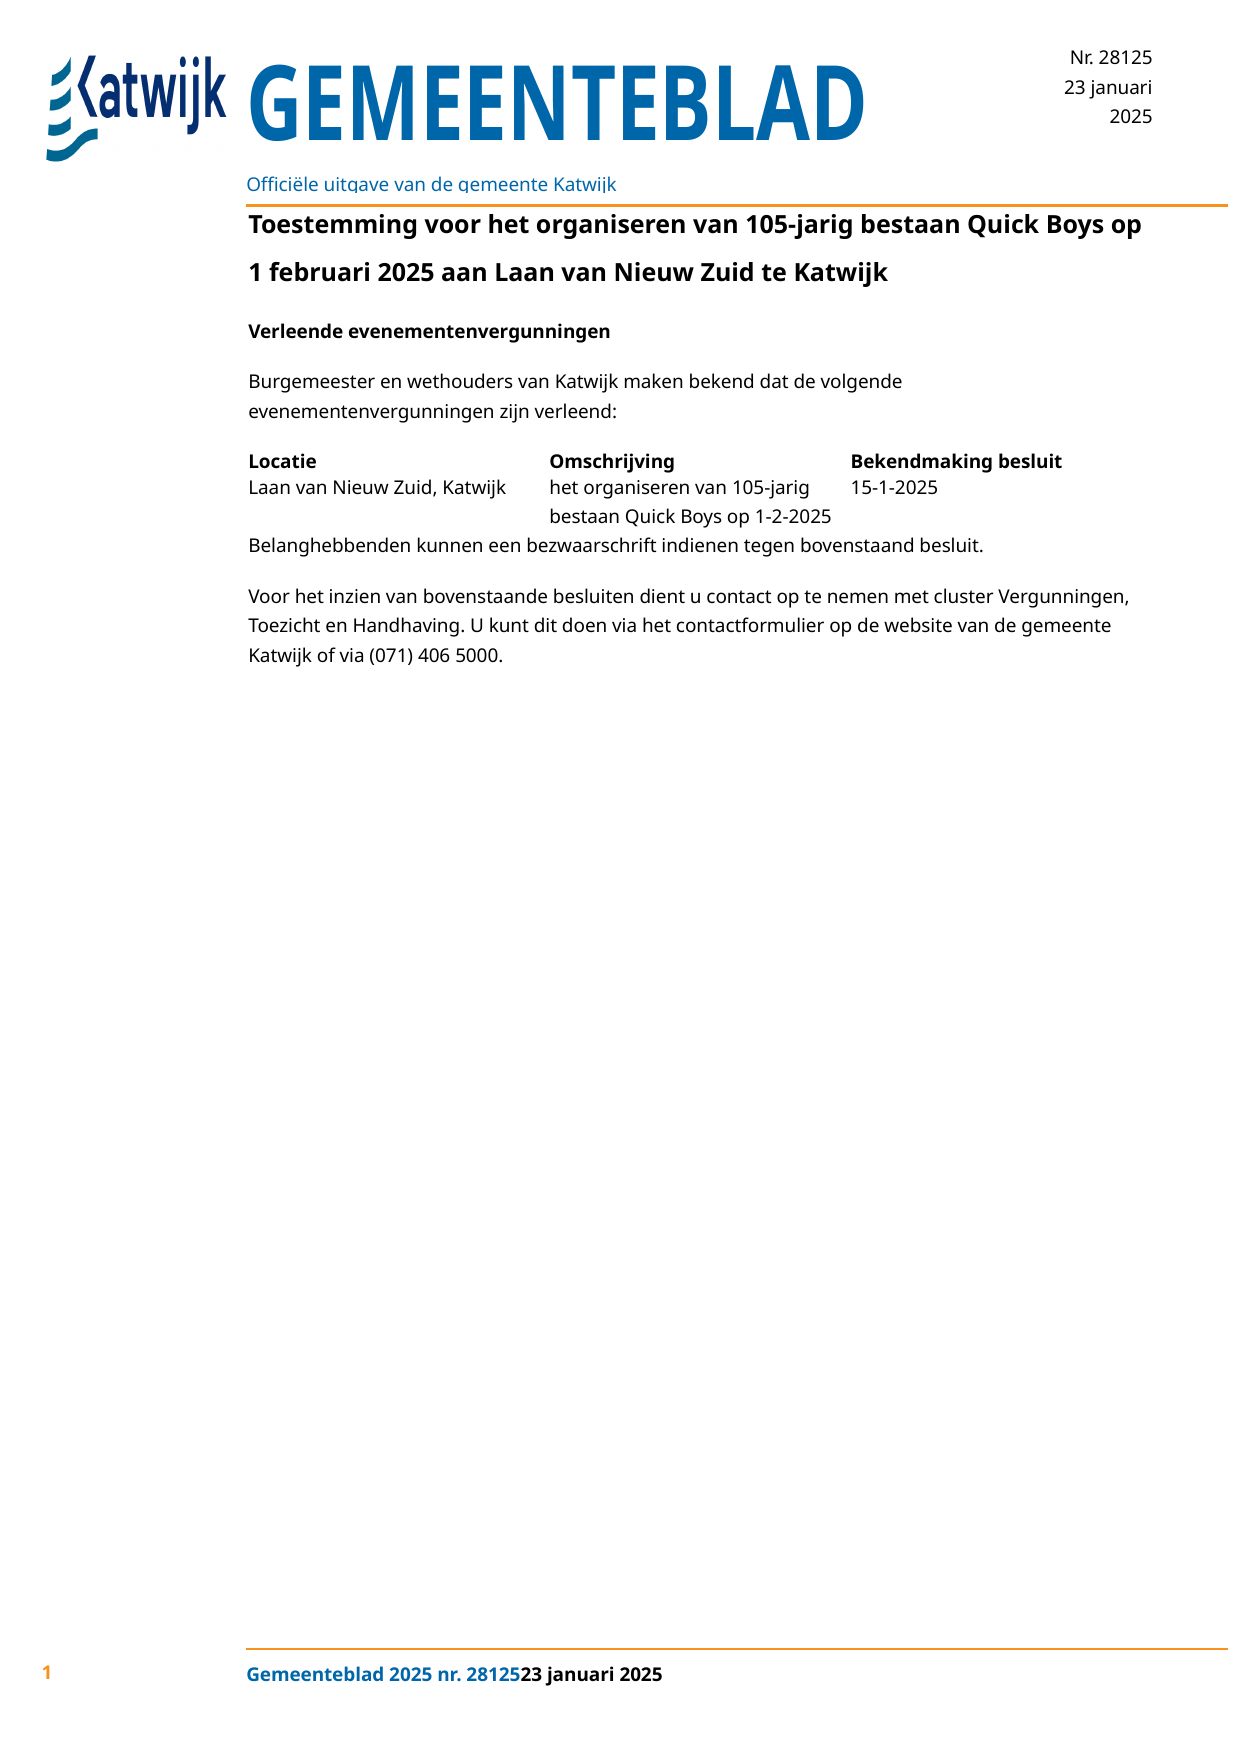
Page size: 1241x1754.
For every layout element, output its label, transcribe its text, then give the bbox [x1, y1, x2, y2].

picture [41, 47, 231, 172]
table_header Bekendmaking besluit [850, 449, 1152, 474]
text Verleende evenementenvergunningen [248, 318, 1152, 344]
table_header Omschrijving [549, 449, 850, 474]
table_header Locatie [248, 449, 549, 474]
text Belanghebbenden kunnen een bezwaarschrift indienen tegen bovenstaand besluit. [248, 533, 1152, 558]
text Toestemming voor het organiseren van 105-jarig bestaan Quick Boys op 1 februari 2025 aan Laan van Nieuw Zuid te Katwijk [248, 207, 1152, 288]
text Voor het inzien van bovenstaande besluiten dient u contact op te nemen met cluster Vergunningen, Toezicht en Handhaving. U kunt dit doen via het contactformulier op de website van de gemeente Katwijk of via (071) 406 5000. [248, 583, 1152, 668]
table_cell 15-1-2025 [850, 474, 1152, 529]
table_cell Laan van Nieuw Zuid, Katwijk [248, 474, 549, 529]
text Burgemeester en wethouders van Katwijk maken bekend dat de volgende evenementenvergunningen zijn verleend: [248, 368, 1152, 424]
table_cell het organiseren van 105-jarig bestaan Quick Boys op 1-2-2025 [549, 474, 850, 529]
